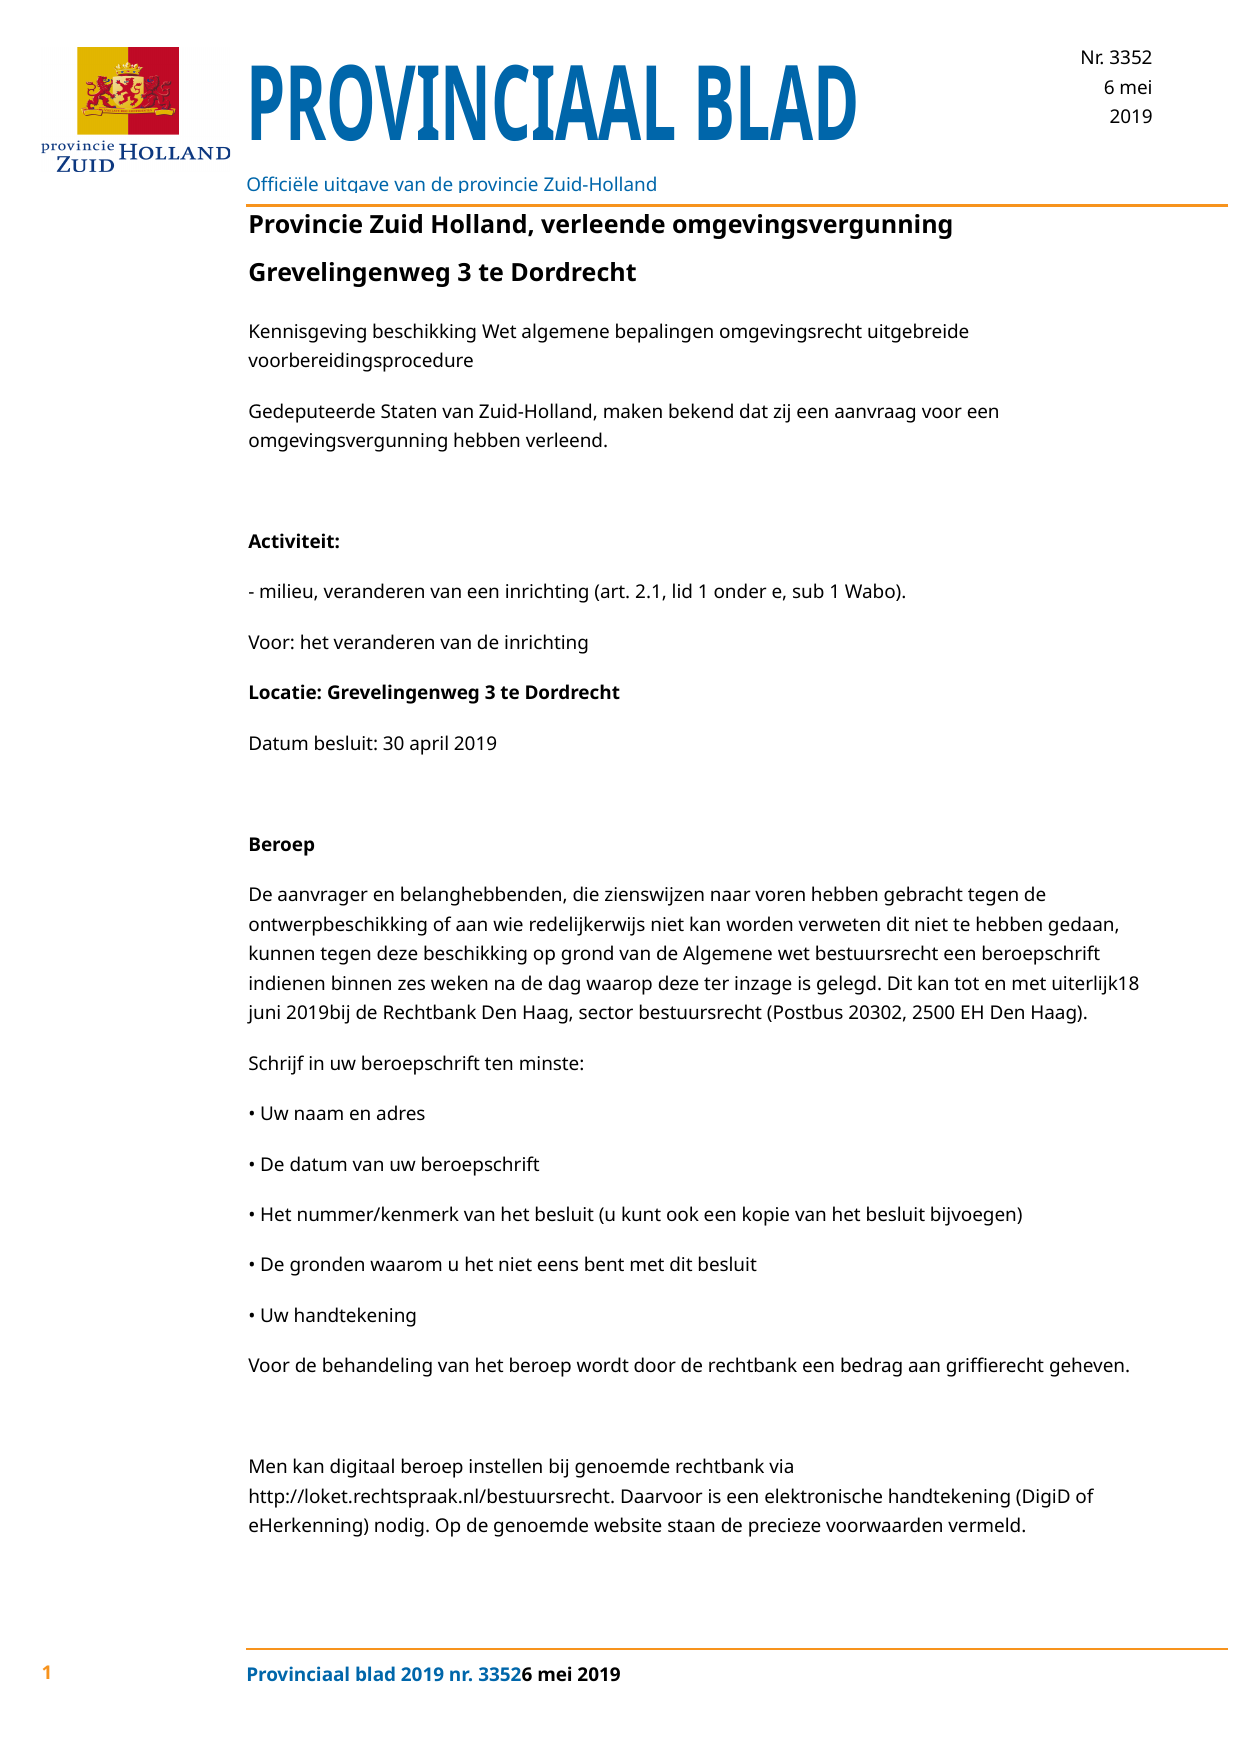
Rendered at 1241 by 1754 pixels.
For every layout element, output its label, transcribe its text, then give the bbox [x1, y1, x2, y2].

text • De gronden waarom u het niet eens bent met dit besluit [248, 1252, 1152, 1277]
text - milieu, veranderen van een inrichting (art. 2.1, lid 1 onder e, sub 1 Wabo). [248, 579, 1152, 604]
text Beroep [248, 831, 1152, 857]
text Men kan digitaal beroep instellen bij genoemde rechtbank via http://loket.rechtspraak.nl/bestuursrecht. Daarvoor is een elektronische handtekening (DigiD of eHerkenning) nodig. Op de genoemde website staan de precieze voorwaarden vermeld. [248, 1453, 1152, 1538]
text • Uw handtekening [248, 1302, 1152, 1328]
text • Uw naam en adres [248, 1100, 1152, 1126]
text • De datum van uw beroepschrift [248, 1151, 1152, 1177]
text Kennisgeving beschikking Wet algemene bepalingen omgevingsrecht uitgebreide voorbereidingsprocedure [248, 318, 1152, 373]
text Locatie: Grevelingenweg 3 te Dordrecht [248, 679, 1152, 705]
text Activiteit: [248, 528, 1152, 554]
text Gedeputeerde Staten van Zuid-Holland, maken bekend dat zij een aanvraag voor een omgevingsvergunning hebben verleend. [248, 398, 1152, 453]
text De aanvrager en belanghebbenden, die zienswijzen naar voren hebben gebracht tegen de ontwerpbeschikking of aan wie redelijkerwijs niet kan worden verweten dit niet te hebben gedaan, kunnen tegen deze beschikking op grond van de Algemene wet bestuursrecht een beroepschrift indienen binnen zes weken na de dag waarop deze ter inzage is gelegd. Dit kan tot en met uiterlijk18 juni 2019bij de Rechtbank Den Haag, sector bestuursrecht (Postbus 20302, 2500 EH Den Haag). [248, 881, 1152, 1025]
text Datum besluit: 30 april 2019 [248, 730, 1152, 756]
picture [41, 47, 231, 172]
text Voor: het veranderen van de inrichting [248, 629, 1152, 655]
text • Het nummer/kenmerk van het besluit (u kunt ook een kopie van het besluit bijvoegen) [248, 1201, 1152, 1227]
text Provincie Zuid Holland, verleende omgevingsvergunning Grevelingenweg 3 te Dordrecht [248, 207, 1152, 288]
text Voor de behandeling van het beroep wordt door de rechtbank een bedrag aan griffierecht geheven. [248, 1352, 1152, 1378]
text Schrijf in uw beroepschrift ten minste: [248, 1050, 1152, 1076]
